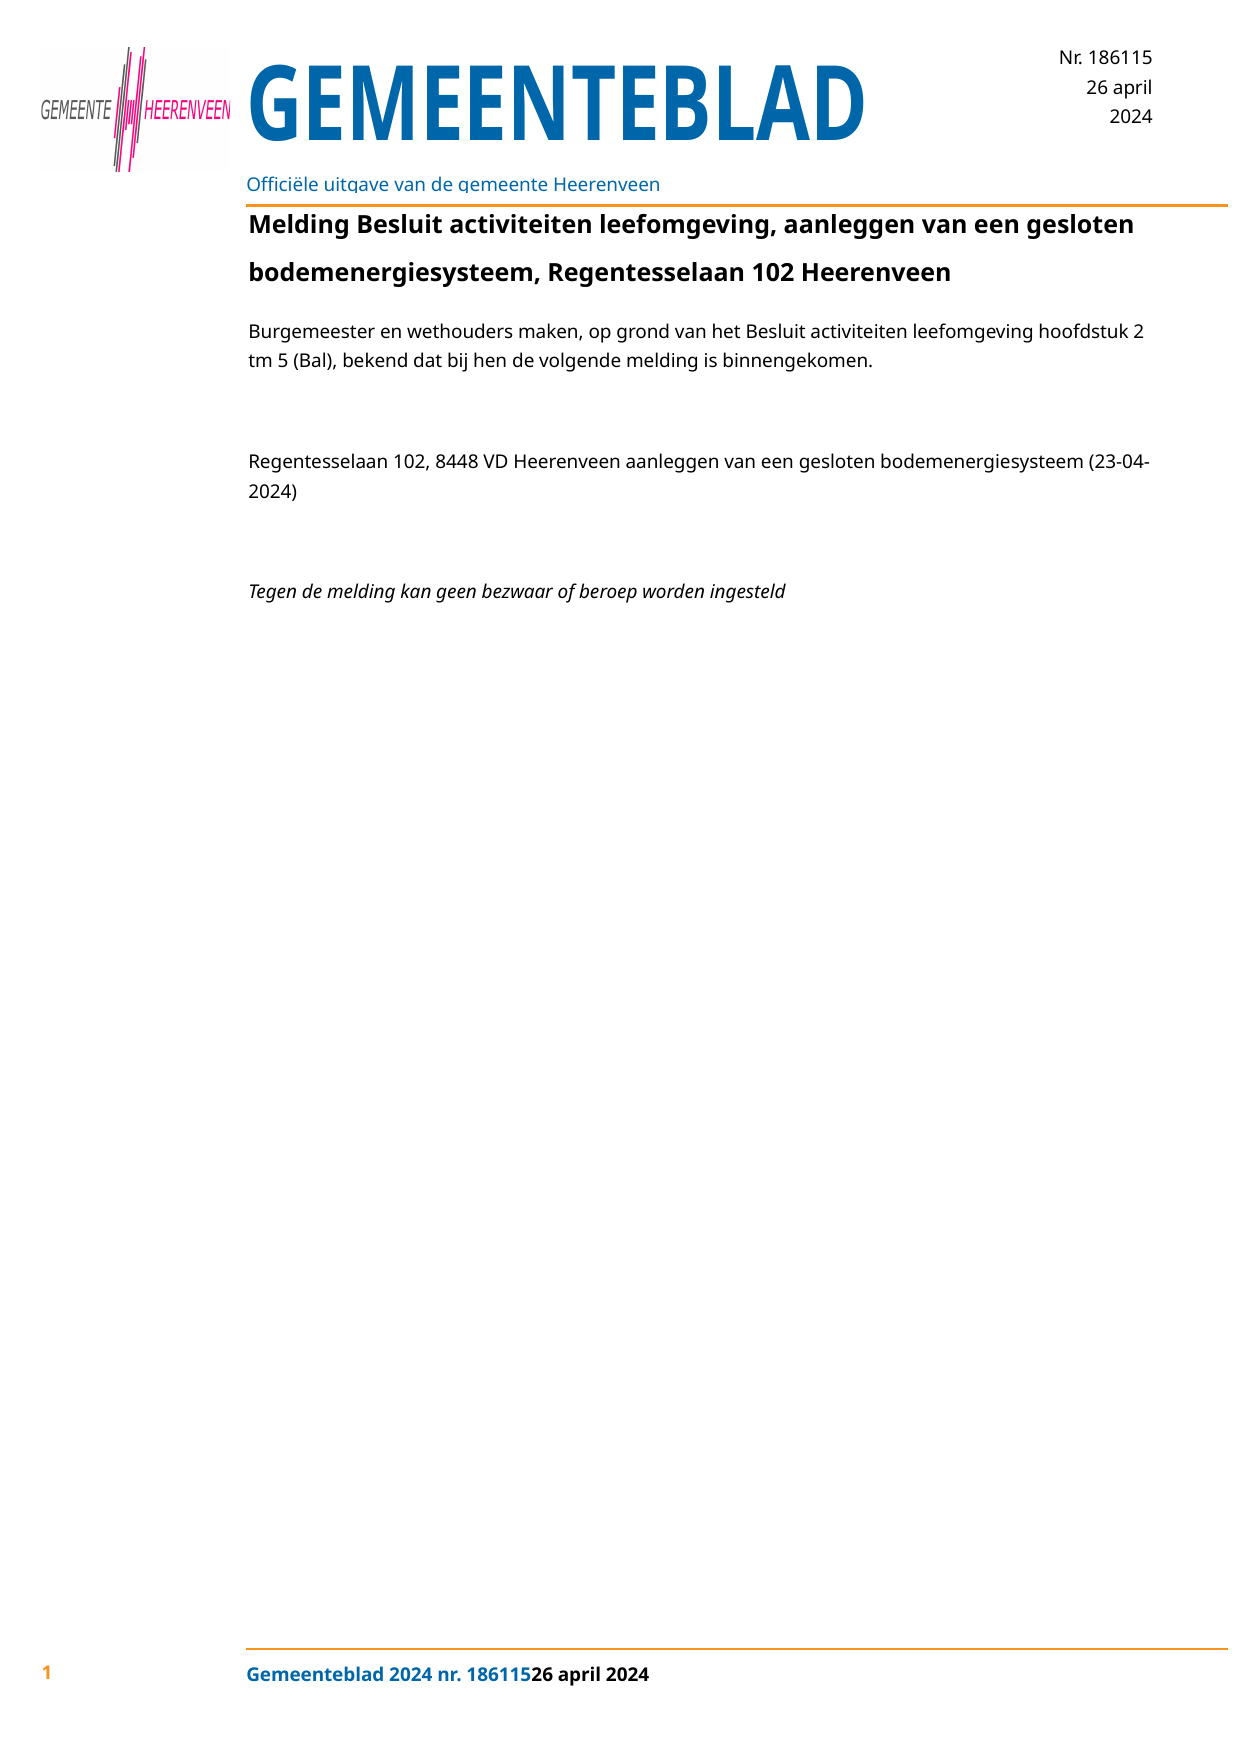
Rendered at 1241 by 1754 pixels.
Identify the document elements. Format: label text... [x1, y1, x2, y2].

picture [41, 47, 231, 172]
text Regentesselaan 102, 8448 VD Heerenveen aanleggen van een gesloten bodemenergiesysteem (23-04-2024) [248, 448, 1152, 504]
text Melding Besluit activiteiten leefomgeving, aanleggen van een gesloten bodemenergiesysteem, Regentesselaan 102 Heerenveen [248, 207, 1152, 288]
text Burgemeester en wethouders maken, op grond van het Besluit activiteiten leefomgeving hoofdstuk 2 tm 5 (Bal), bekend dat bij hen de volgende melding is binnengekomen. [248, 318, 1152, 373]
text Tegen de melding kan geen bezwaar of beroep worden ingesteld [248, 579, 1152, 604]
